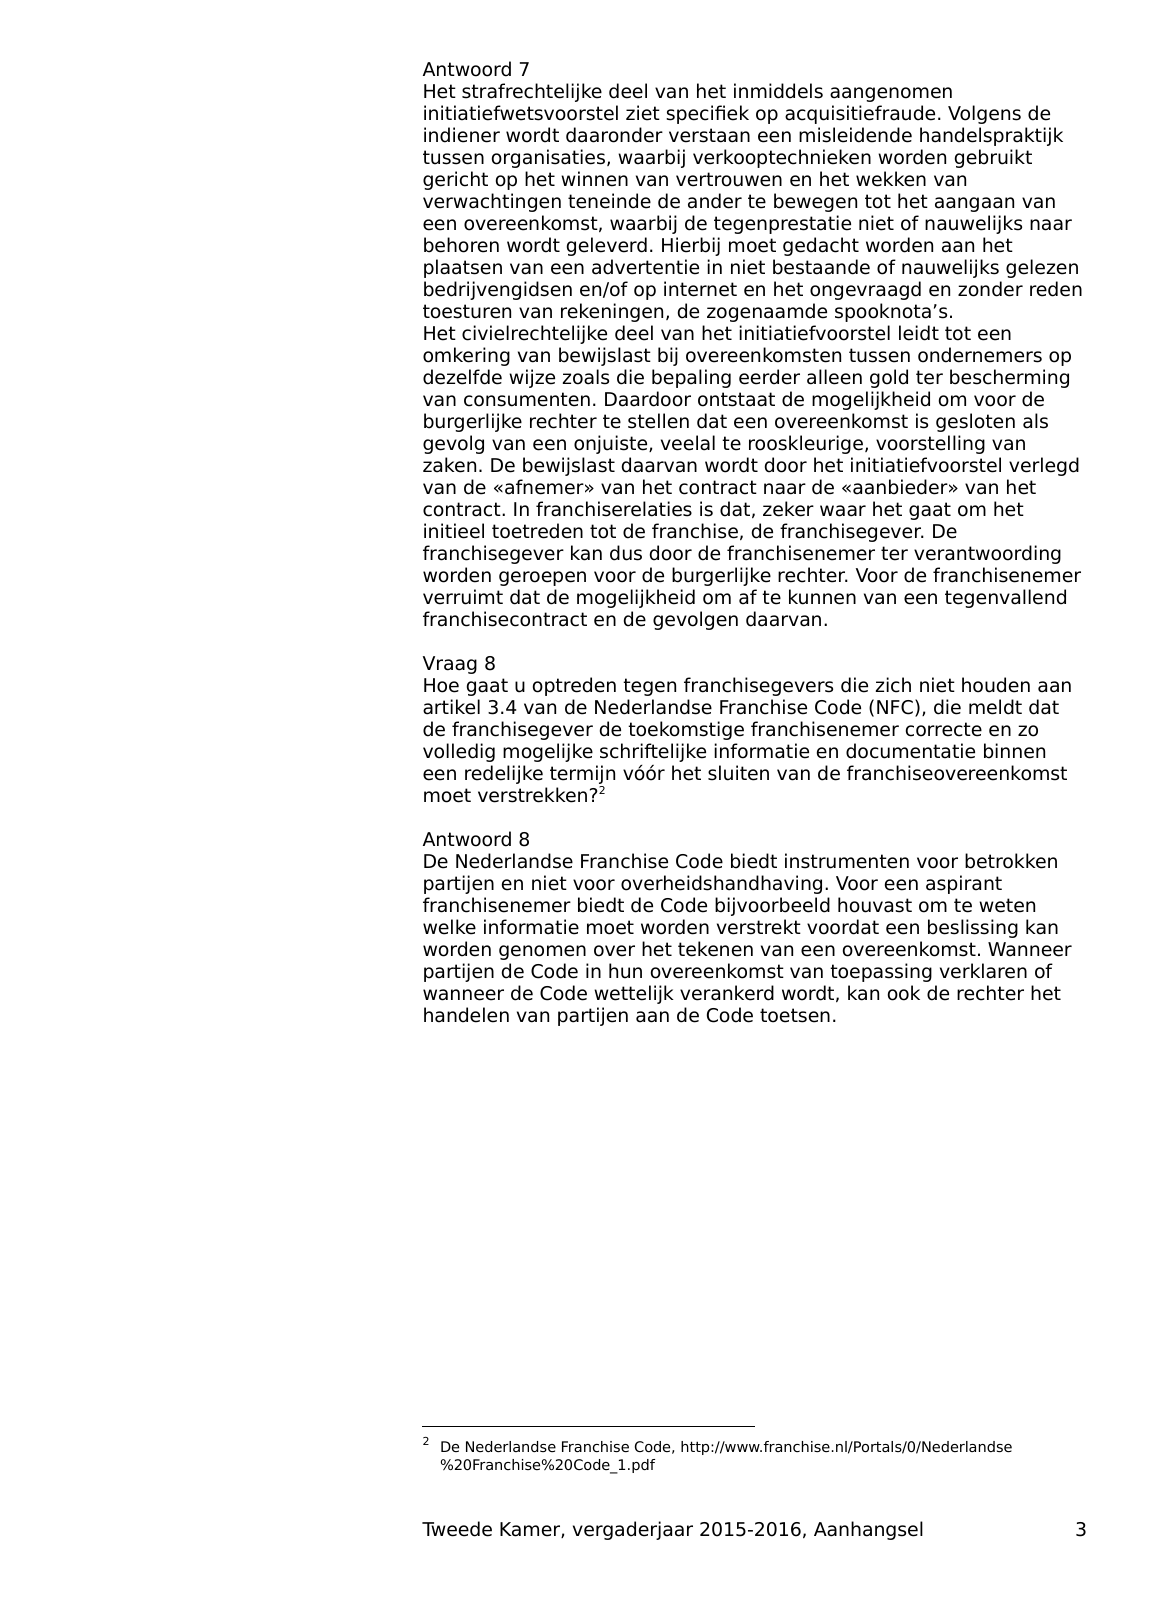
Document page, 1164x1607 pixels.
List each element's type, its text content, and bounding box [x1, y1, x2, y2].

text De Nederlandse Franchise Code, http://www.franchise.nl/Portals/0/Nederlandse%20Franchise%20Code_1.pdf [422, 1435, 1087, 1474]
text Het strafrechtelijke deel van het inmiddels aangenomen initiatiefwetsvoorstel ziet specifiek op acquisitiefraude. Volgens de indiener wordt daaronder verstaan een misleidende handelspraktijk tussen organisaties, waarbij verkooptechnieken worden gebruikt gericht op het winnen van vertrouwen en het wekken van verwachtingen teneinde de ander te bewegen tot het aangaan van een overeenkomst, waarbij de tegenprestatie niet of nauwelijks naar behoren wordt geleverd. Hierbij moet gedacht worden aan het plaatsen van een advertentie in niet bestaande of nauwelijks gelezen bedrijvengidsen en/of op internet en het ongevraagd en zonder reden toesturen van rekeningen, de zogenaamde spooknota’s. [422, 81, 1087, 323]
text De Nederlandse Franchise Code biedt instrumenten voor betrokken partijen en niet voor overheidshandhaving. Voor een aspirant franchisenemer biedt de Code bijvoorbeeld houvast om te weten welke informatie moet worden verstrekt voordat een beslissing kan worden genomen over het tekenen van een overeenkomst. Wanneer partijen de Code in hun overeenkomst van toepassing verklaren of wanneer de Code wettelijk verankerd wordt, kan ook de rechter het handelen van partijen aan de Code toetsen. [422, 851, 1087, 1027]
text Hoe gaat u optreden tegen franchisegevers die zich niet houden aan artikel 3.4 van de Nederlandse Franchise Code (NFC), die meldt dat de franchisegever de toekomstige franchisenemer correcte en zo volledig mogelijke schriftelijke informatie en documentatie binnen een redelijke termijn vóór het sluiten van de franchiseovereenkomst moet verstrekken? [422, 675, 1087, 807]
text Het civielrechtelijke deel van het initiatiefvoorstel leidt tot een omkering van bewijslast bij overeenkomsten tussen ondernemers op dezelfde wijze zoals die bepaling eerder alleen gold ter bescherming van consumenten. Daardoor ontstaat de mogelijkheid om voor de burgerlijke rechter te stellen dat een overeenkomst is gesloten als gevolg van een onjuiste, veelal te rooskleurige, voorstelling van zaken. De bewijslast daarvan wordt door het initiatiefvoorstel verlegd van de «afnemer» van het contract naar de «aanbieder» van het contract. In franchiserelaties is dat, zeker waar het gaat om het initieel toetreden tot de franchise, de franchisegever. De franchisegever kan dus door de franchisenemer ter verantwoording worden geroepen voor de burgerlijke rechter. Voor de franchisenemer verruimt dat de mogelijkheid om af te kunnen van een tegenvallend franchisecontract en de gevolgen daarvan. [422, 323, 1087, 631]
text Antwoord 7 [422, 59, 1087, 81]
text Antwoord 8 [422, 829, 1087, 851]
text Vraag 8 [422, 653, 1087, 675]
